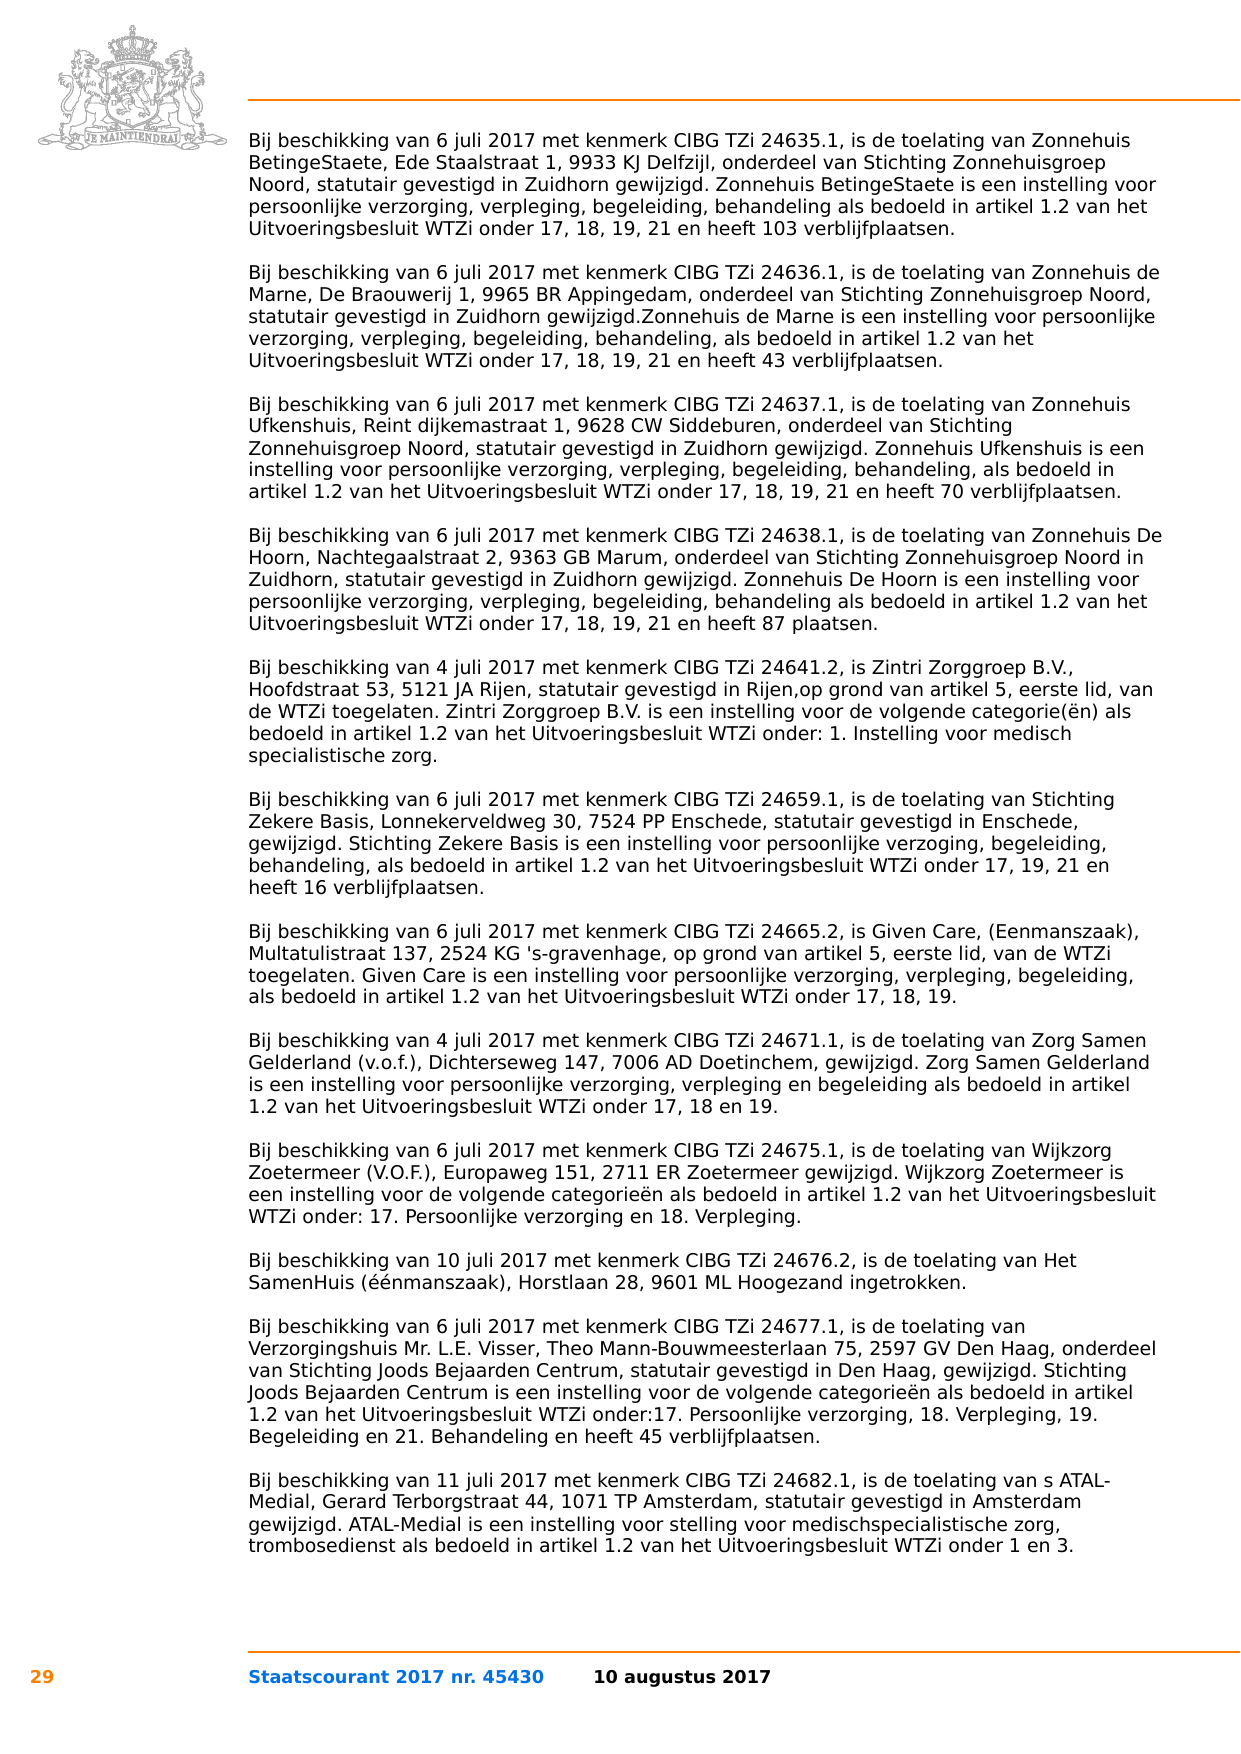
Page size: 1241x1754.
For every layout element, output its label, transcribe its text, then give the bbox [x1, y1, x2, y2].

text Bij beschikking van 6 juli 2017 met kenmerk CIBG TZi 24675.1, is de toelating van Wijkzorg Zoetermeer (V.O.F.), Europaweg 151, 2711 ER Zoetermeer gewijzigd. Wijkzorg Zoetermeer is een instelling voor de volgende categorieën als bedoeld in artikel 1.2 van het Uitvoeringsbesluit WTZi onder: 17. Persoonlijke verzorging en 18. Verpleging. [248, 1140, 1163, 1228]
text Bij beschikking van 6 juli 2017 met kenmerk CIBG TZi 24635.1, is de toelating van Zonnehuis BetingeStaete, Ede Staalstraat 1, 9933 KJ Delfzijl, onderdeel van Stichting Zonnehuisgroep Noord, statutair gevestigd in Zuidhorn gewijzigd. Zonnehuis BetingeStaete is een instelling voor persoonlijke verzorging, verpleging, begeleiding, behandeling als bedoeld in artikel 1.2 van het Uitvoeringsbesluit WTZi onder 17, 18, 19, 21 en heeft 103 verblijfplaatsen. [248, 130, 1163, 240]
text Bij beschikking van 6 juli 2017 met kenmerk CIBG TZi 24665.2, is Given Care, (Eenmanszaak), Multatulistraat 137, 2524 KG 's-gravenhage, op grond van artikel 5, eerste lid, van de WTZi toegelaten. Given Care is een instelling voor persoonlijke verzorging, verpleging, begeleiding, als bedoeld in artikel 1.2 van het Uitvoeringsbesluit WTZi onder 17, 18, 19. [248, 921, 1163, 1008]
text Bij beschikking van 4 juli 2017 met kenmerk CIBG TZi 24641.2, is Zintri Zorggroep B.V., Hoofdstraat 53, 5121 JA Rijen, statutair gevestigd in Rijen,op grond van artikel 5, eerste lid, van de WTZi toegelaten. Zintri Zorggroep B.V. is een instelling voor de volgende categorie(ën) als bedoeld in artikel 1.2 van het Uitvoeringsbesluit WTZi onder: 1. Instelling voor medisch specialistische zorg. [248, 657, 1163, 767]
text Bij beschikking van 6 juli 2017 met kenmerk CIBG TZi 24659.1, is de toelating van Stichting Zekere Basis, Lonnekerveldweg 30, 7524 PP Enschede, statutair gevestigd in Enschede, gewijzigd. Stichting Zekere Basis is een instelling voor persoonlijke verzoging, begeleiding, behandeling, als bedoeld in artikel 1.2 van het Uitvoeringsbesluit WTZi onder 17, 19, 21 en heeft 16 verblijfplaatsen. [248, 789, 1163, 899]
text Bij beschikking van 6 juli 2017 met kenmerk CIBG TZi 24636.1, is de toelating van Zonnehuis de Marne, De Braouwerij 1, 9965 BR Appingedam, onderdeel van Stichting Zonnehuisgroep Noord, statutair gevestigd in Zuidhorn gewijzigd.Zonnehuis de Marne is een instelling voor persoonlijke verzorging, verpleging, begeleiding, behandeling, als bedoeld in artikel 1.2 van het Uitvoeringsbesluit WTZi onder 17, 18, 19, 21 en heeft 43 verblijfplaatsen. [248, 262, 1163, 372]
text Bij beschikking van 10 juli 2017 met kenmerk CIBG TZi 24676.2, is de toelating van Het SamenHuis (éénmanszaak), Horstlaan 28, 9601 ML Hoogezand ingetrokken. [248, 1250, 1163, 1294]
text Bij beschikking van 11 juli 2017 met kenmerk CIBG TZi 24682.1, is de toelating van s ATAL-Medial, Gerard Terborgstraat 44, 1071 TP Amsterdam, statutair gevestigd in Amsterdam gewijzigd. ATAL-Medial is een instelling voor stelling voor medischspecialistische zorg, trombosedienst als bedoeld in artikel 1.2 van het Uitvoeringsbesluit WTZi onder 1 en 3. [248, 1469, 1163, 1557]
text Bij beschikking van 6 juli 2017 met kenmerk CIBG TZi 24637.1, is de toelating van Zonnehuis Ufkenshuis, Reint dijkemastraat 1, 9628 CW Siddeburen, onderdeel van Stichting Zonnehuisgroep Noord, statutair gevestigd in Zuidhorn gewijzigd. Zonnehuis Ufkenshuis is een instelling voor persoonlijke verzorging, verpleging, begeleiding, behandeling, als bedoeld in artikel 1.2 van het Uitvoeringsbesluit WTZi onder 17, 18, 19, 21 en heeft 70 verblijfplaatsen. [248, 393, 1163, 503]
text Bij beschikking van 4 juli 2017 met kenmerk CIBG TZi 24671.1, is de toelating van Zorg Samen Gelderland (v.o.f.), Dichterseweg 147, 7006 AD Doetinchem, gewijzigd. Zorg Samen Gelderland is een instelling voor persoonlijke verzorging, verpleging en begeleiding als bedoeld in artikel 1.2 van het Uitvoeringsbesluit WTZi onder 17, 18 en 19. [248, 1030, 1163, 1118]
text Bij beschikking van 6 juli 2017 met kenmerk CIBG TZi 24638.1, is de toelating van Zonnehuis De Hoorn, Nachtegaalstraat 2, 9363 GB Marum, onderdeel van Stichting Zonnehuisgroep Noord in Zuidhorn, statutair gevestigd in Zuidhorn gewijzigd. Zonnehuis De Hoorn is een instelling voor persoonlijke verzorging, verpleging, begeleiding, behandeling als bedoeld in artikel 1.2 van het Uitvoeringsbesluit WTZi onder 17, 18, 19, 21 en heeft 87 plaatsen. [248, 525, 1163, 635]
text Bij beschikking van 6 juli 2017 met kenmerk CIBG TZi 24677.1, is de toelating van Verzorgingshuis Mr. L.E. Visser, Theo Mann-Bouwmeesterlaan 75, 2597 GV Den Haag, onderdeel van Stichting Joods Bejaarden Centrum, statutair gevestigd in Den Haag, gewijzigd. Stichting Joods Bejaarden Centrum is een instelling voor de volgende categorieën als bedoeld in artikel 1.2 van het Uitvoeringsbesluit WTZi onder:17. Persoonlijke verzorging, 18. Verpleging, 19. Begeleiding en 21. Behandeling en heeft 45 verblijfplaatsen. [248, 1316, 1163, 1448]
picture [38, 25, 227, 150]
